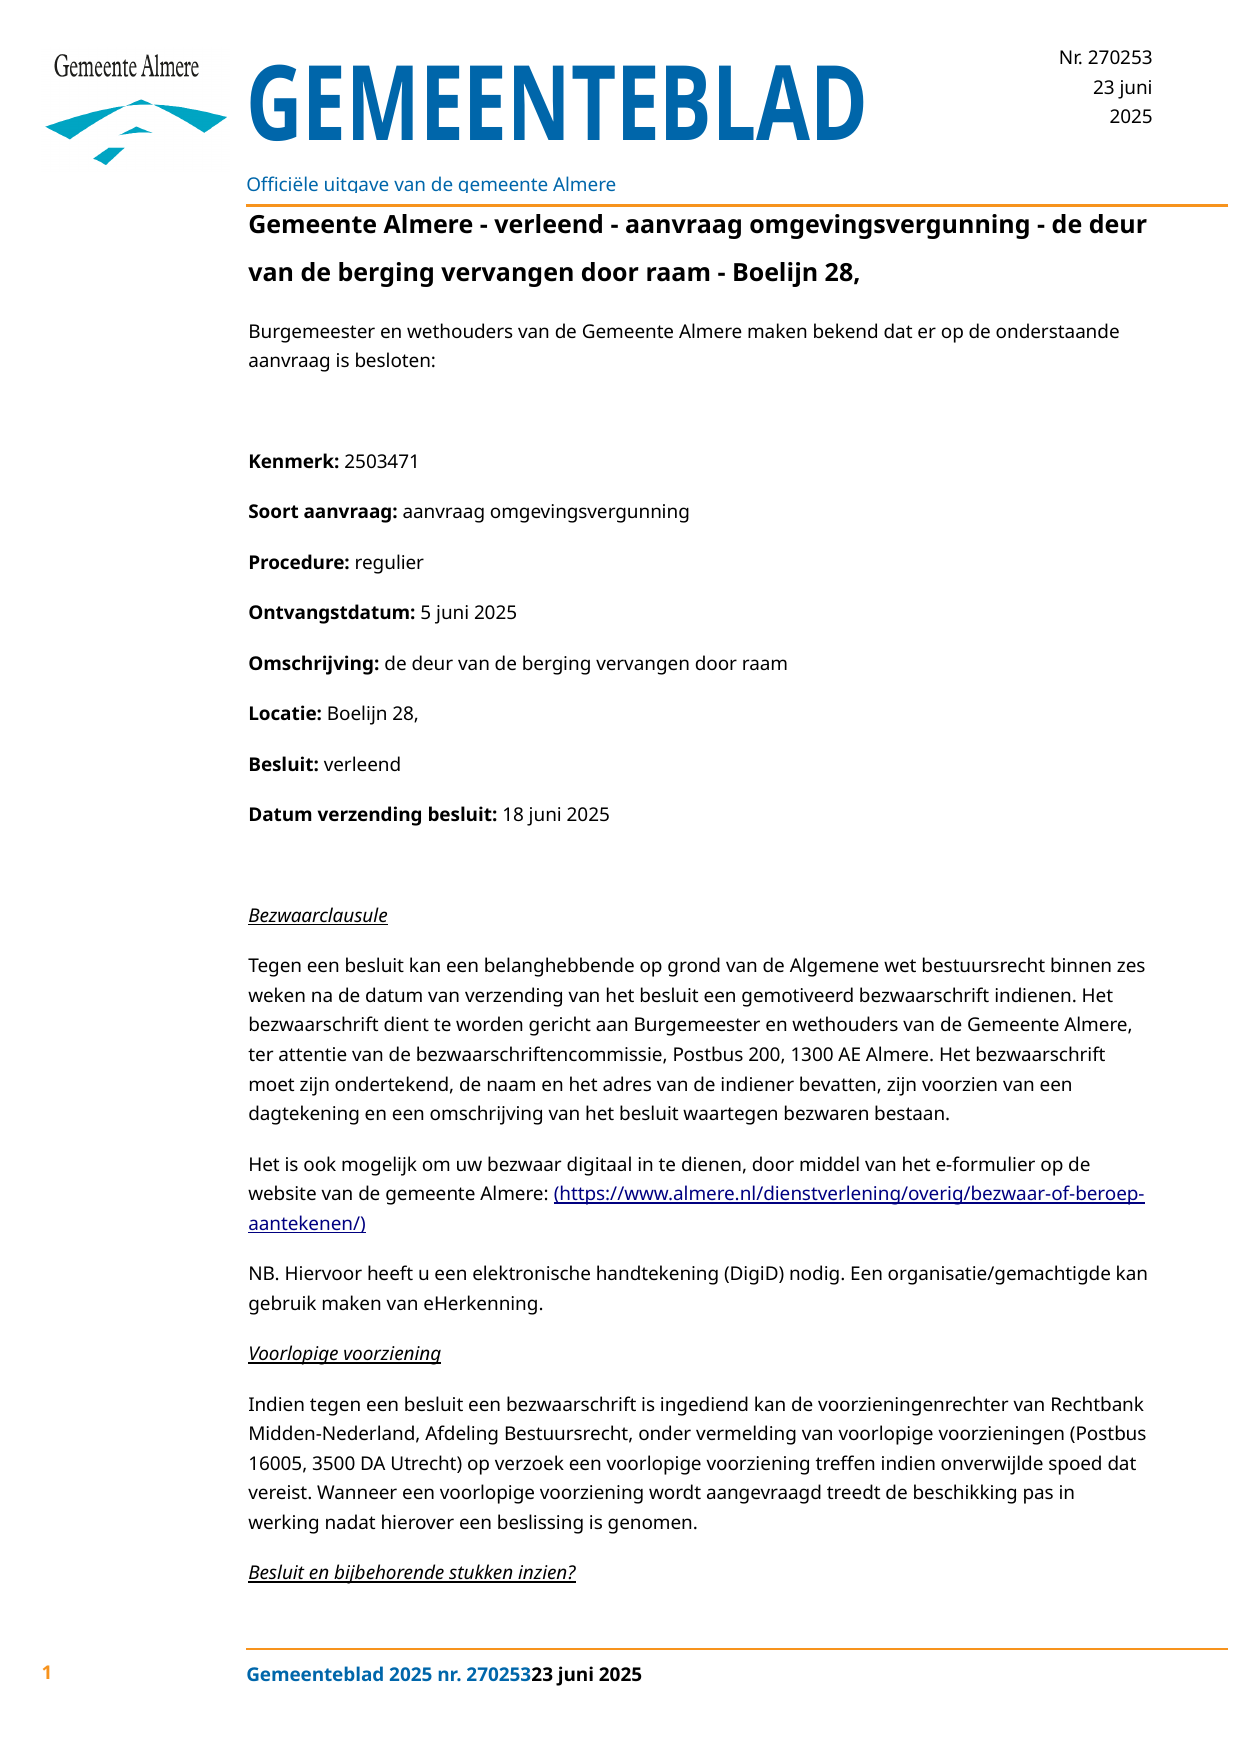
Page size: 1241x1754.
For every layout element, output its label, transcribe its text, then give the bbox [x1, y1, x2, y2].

text NB. Hiervoor heeft u een elektronische handtekening (DigiD) nodig. Een organisatie/gemachtigde kan gebruik maken van eHerkenning. [248, 1260, 1152, 1316]
text Het is ook mogelijk om uw bezwaar digitaal in te dienen, door middel van het e-formulier op de website van de gemeente Almere: (https://www.almere.nl/dienstverlening/overig/bezwaar-of-beroep-aantekenen/) [248, 1151, 1152, 1236]
text Voorlopige voorziening [248, 1340, 1152, 1366]
text Datum verzending besluit: 18 juni 2025 [248, 801, 1152, 827]
text Kenmerk: 2503471 [248, 448, 1152, 474]
text Burgemeester en wethouders van de Gemeente Almere maken bekend dat er op de onderstaande aanvraag is besloten: [248, 318, 1152, 373]
text Locatie: Boelijn 28, [248, 700, 1152, 726]
text Besluit en bijbehorende stukken inzien? [248, 1559, 1152, 1585]
text Procedure: regulier [248, 549, 1152, 575]
picture [41, 47, 231, 172]
text Gemeente Almere - verleend - aanvraag omgevingsvergunning - de deur van de berging vervangen door raam - Boelijn 28, [248, 207, 1152, 288]
text Ontvangstdatum: 5 juni 2025 [248, 599, 1152, 625]
text Tegen een besluit kan een belanghebbende op grond van de Algemene wet bestuursrecht binnen zes weken na de datum van verzending van het besluit een gemotiveerd bezwaarschrift indienen. Het bezwaarschrift dient te worden gericht aan Burgemeester en wethouders van de Gemeente Almere, ter attentie van de bezwaarschriftencommissie, Postbus 200, 1300 AE Almere. Het bezwaarschrift moet zijn ondertekend, de naam en het adres van de indiener bevatten, zijn voorzien van een dagtekening en een omschrijving van het besluit waartegen bezwaren bestaan. [248, 952, 1152, 1126]
text Omschrijving: de deur van de berging vervangen door raam [248, 650, 1152, 676]
text Indien tegen een besluit een bezwaarschrift is ingediend kan de voorzieningenrechter van Rechtbank Midden-Nederland, Afdeling Bestuursrecht, onder vermelding van voorlopige voorzieningen (Postbus 16005, 3500 DA Utrecht) op verzoek een voorlopige voorziening treffen indien onverwijlde spoed dat vereist. Wanneer een voorlopige voorziening wordt aangevraagd treedt de beschikking pas in werking nadat hierover een beslissing is genomen. [248, 1391, 1152, 1535]
text Soort aanvraag: aanvraag omgevingsvergunning [248, 499, 1152, 524]
text Besluit: verleend [248, 751, 1152, 777]
text Bezwaarclausule [248, 902, 1152, 928]
